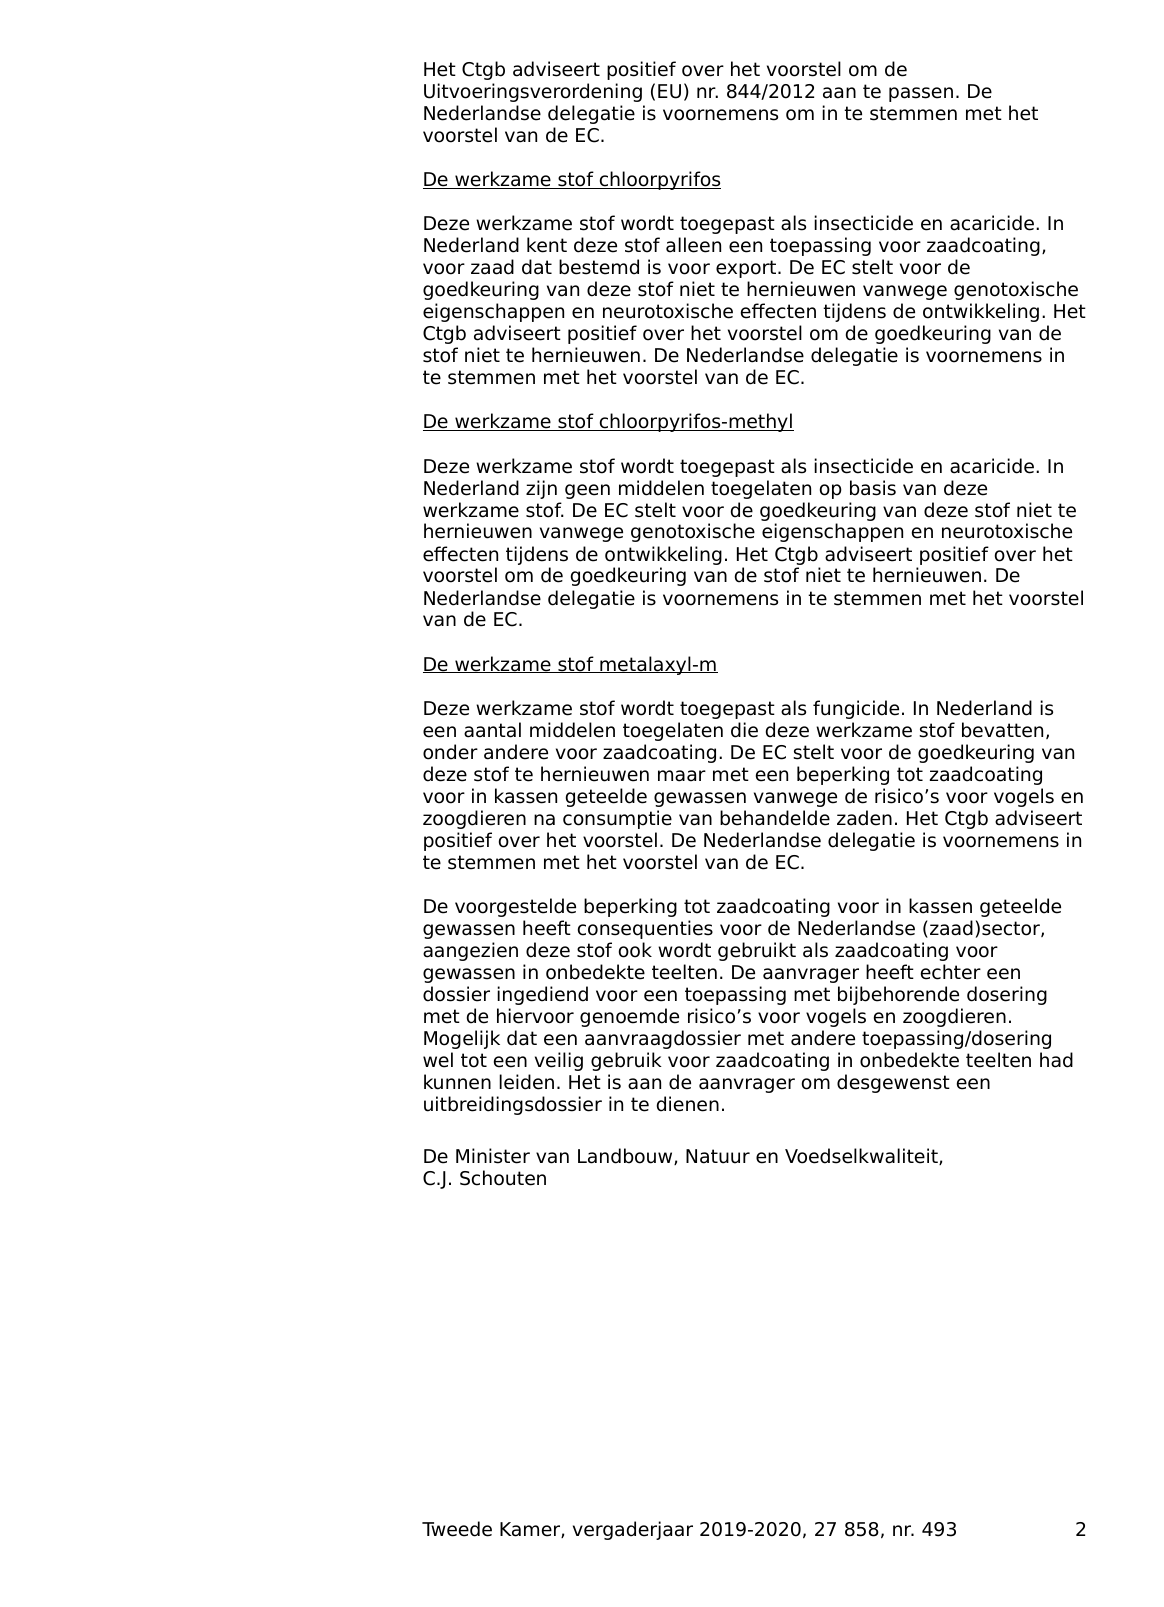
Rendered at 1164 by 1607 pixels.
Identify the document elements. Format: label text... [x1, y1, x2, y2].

text Deze werkzame stof wordt toegepast als insecticide en acaricide. In Nederland kent deze stof alleen een toepassing voor zaadcoating, voor zaad dat bestemd is voor export. De EC stelt voor de goedkeuring van deze stof niet te hernieuwen vanwege genotoxische eigenschappen en neurotoxische effecten tijdens de ontwikkeling. Het Ctgb adviseert positief over het voorstel om de goedkeuring van de stof niet te hernieuwen. De Nederlandse delegatie is voornemens in te stemmen met het voorstel van de EC. [422, 213, 1087, 389]
text Deze werkzame stof wordt toegepast als insecticide en acaricide. In Nederland zijn geen middelen toegelaten op basis van deze werkzame stof. De EC stelt voor de goedkeuring van deze stof niet te hernieuwen vanwege genotoxische eigenschappen en neurotoxische effecten tijdens de ontwikkeling. Het Ctgb adviseert positief over het voorstel om de goedkeuring van de stof niet te hernieuwen. De Nederlandse delegatie is voornemens in te stemmen met het voorstel van de EC. [422, 456, 1087, 631]
subtitle De werkzame stof metalaxyl-m [422, 653, 1087, 676]
text Deze werkzame stof wordt toegepast als fungicide. In Nederland is een aantal middelen toegelaten die deze werkzame stof bevatten, onder andere voor zaadcoating. De EC stelt voor de goedkeuring van deze stof te hernieuwen maar met een beperking tot zaadcoating voor in kassen geteelde gewassen vanwege de risico’s voor vogels en zoogdieren na consumptie van behandelde zaden. Het Ctgb adviseert positief over het voorstel. De Nederlandse delegatie is voornemens in te stemmen met het voorstel van de EC. [422, 698, 1087, 873]
text Het Ctgb adviseert positief over het voorstel om de Uitvoeringsverordening (EU) nr. 844/2012 aan te passen. De Nederlandse delegatie is voornemens om in te stemmen met het voorstel van de EC. [422, 59, 1087, 147]
subtitle De werkzame stof chloorpyrifos-methyl [422, 411, 1087, 433]
text De voorgestelde beperking tot zaadcoating voor in kassen geteelde gewassen heeft consequenties voor de Nederlandse (zaad)sector, aangezien deze stof ook wordt gebruikt als zaadcoating voor gewassen in onbedekte teelten. De aanvrager heeft echter een dossier ingediend voor een toepassing met bijbehorende dosering met de hiervoor genoemde risico’s voor vogels en zoogdieren. Mogelijk dat een aanvraagdossier met andere toepassing/dosering wel tot een veilig gebruik voor zaadcoating in onbedekte teelten had kunnen leiden. Het is aan de aanvrager om desgewenst een uitbreidingsdossier in te dienen. [422, 896, 1087, 1116]
subtitle De werkzame stof chloorpyrifos [422, 169, 1087, 191]
text De Minister van Landbouw, Natuur en Voedselkwaliteit, C.J. Schouten [422, 1146, 1087, 1189]
